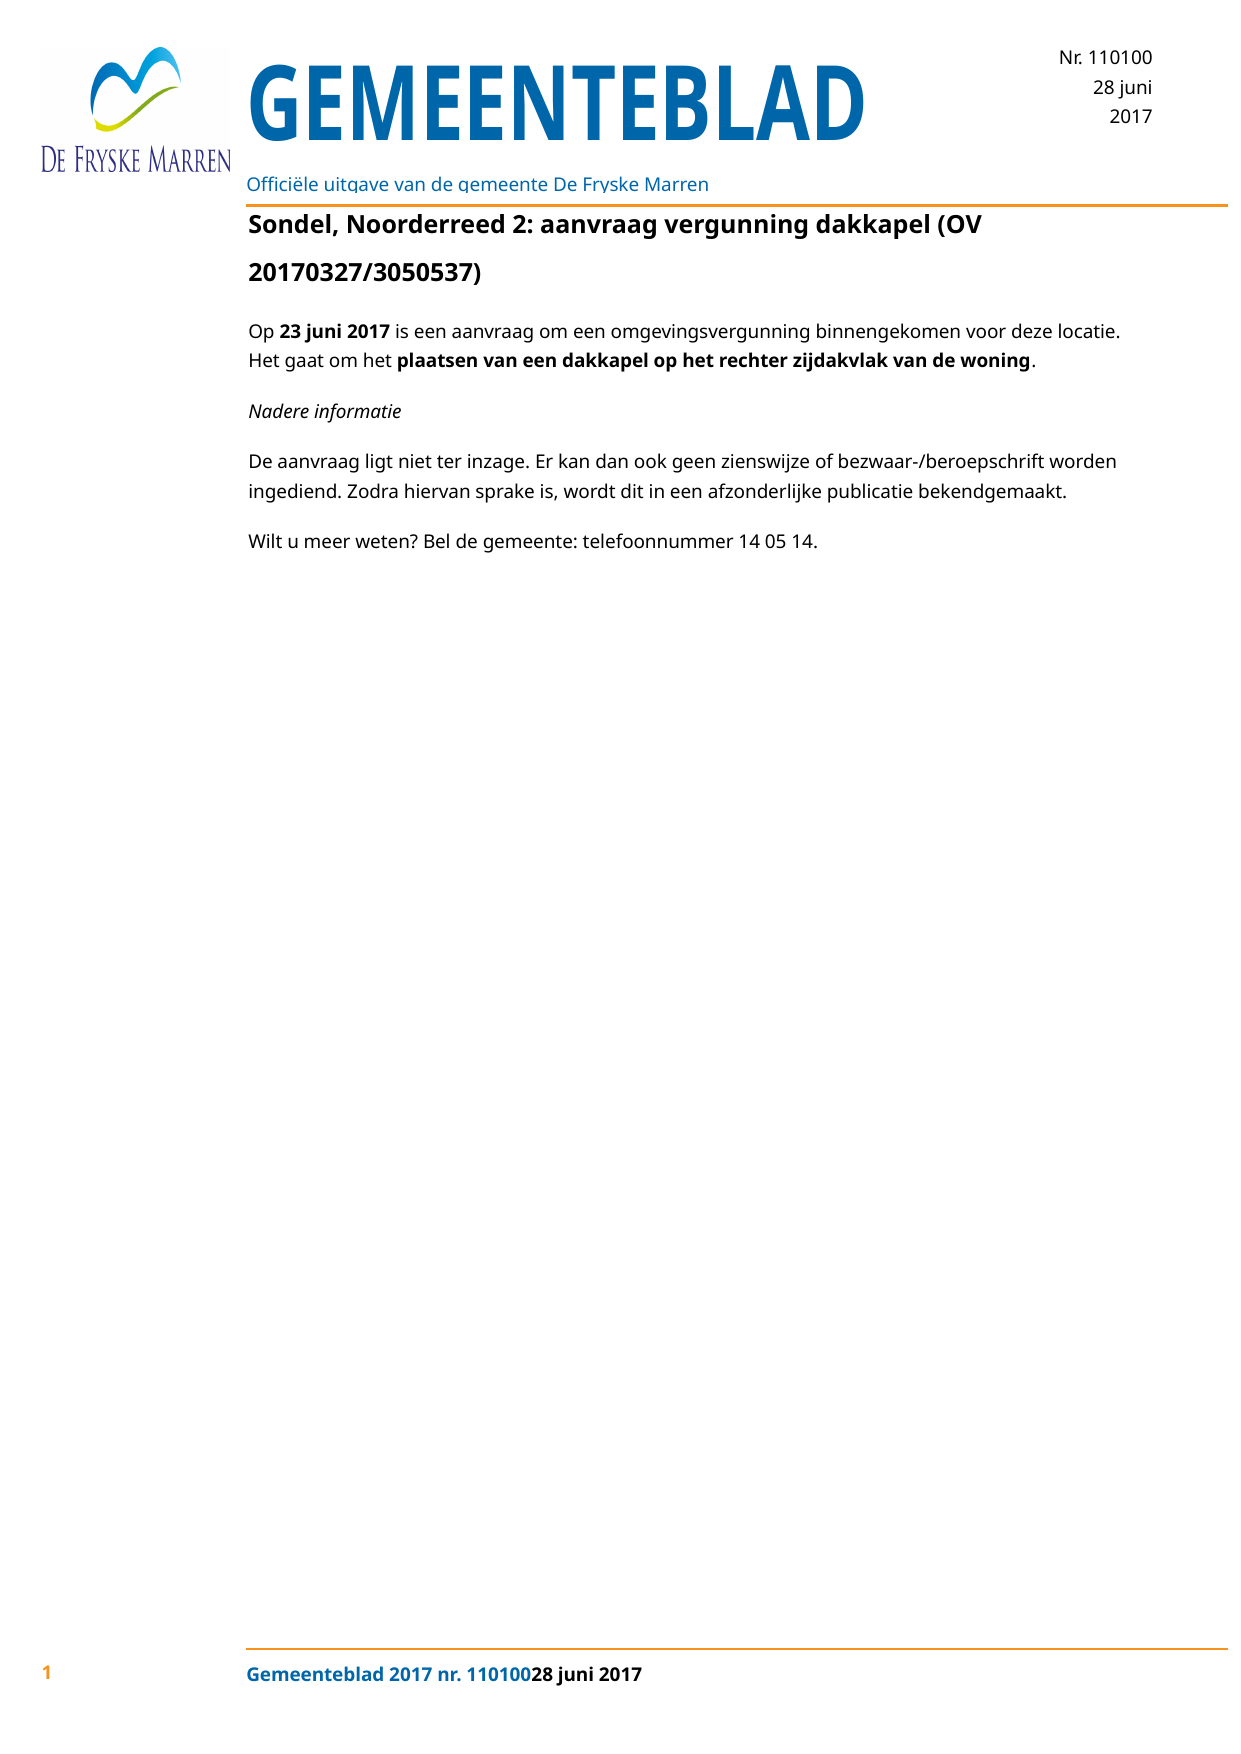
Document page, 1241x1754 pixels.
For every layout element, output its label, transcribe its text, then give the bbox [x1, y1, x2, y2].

text Sondel, Noorderreed 2: aanvraag vergunning dakkapel (OV 20170327/3050537) [248, 207, 1152, 288]
text Wilt u meer weten? Bel de gemeente: telefoonnummer 14 05 14. [248, 528, 1152, 554]
text De aanvraag ligt niet ter inzage. Er kan dan ook geen zienswijze of bezwaar-/beroepschrift worden ingediend. Zodra hiervan sprake is, wordt dit in een afzonderlijke publicatie bekendgemaakt. [248, 448, 1152, 504]
text Op 23 juni 2017 is een aanvraag om een omgevingsvergunning binnengekomen voor deze locatie. Het gaat om het plaatsen van een dakkapel op het rechter zijdakvlak van de woning. [248, 318, 1152, 373]
text Nadere informatie [248, 398, 1152, 424]
picture [41, 47, 231, 172]
